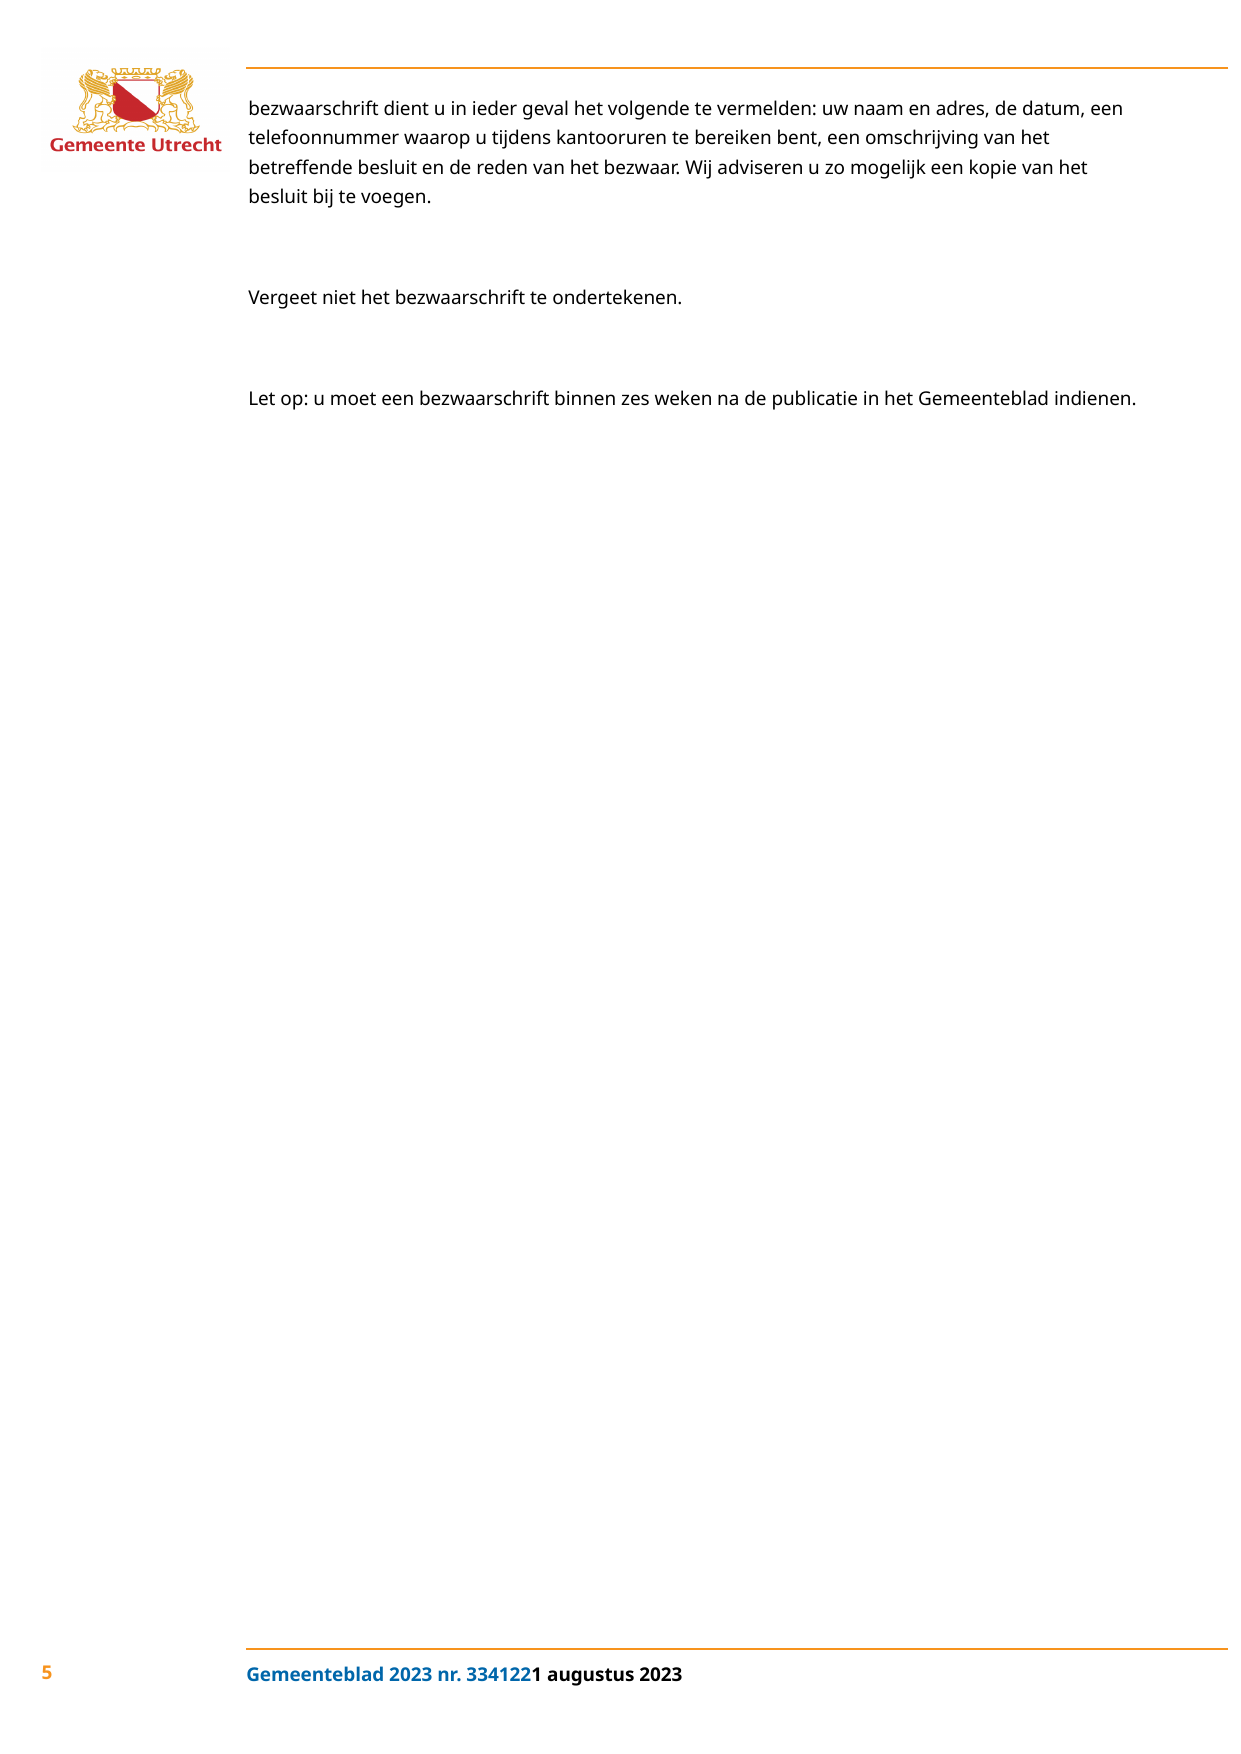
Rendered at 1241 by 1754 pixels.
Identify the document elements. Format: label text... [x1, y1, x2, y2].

text Let op: u moet een bezwaarschrift binnen zes weken na de publicatie in het Gemeenteblad indienen. [248, 385, 1152, 411]
text Vergeet niet het bezwaarschrift te ondertekenen. [248, 284, 1152, 310]
picture [41, 47, 231, 172]
text bezwaarschrift dient u in ieder geval het volgende te vermelden: uw naam en adres, de datum, een telefoonnummer waarop u tijdens kantooruren te bereiken bent, een omschrijving van het betreffende besluit en de reden van het bezwaar. Wij adviseren u zo mogelijk een kopie van het besluit bij te voegen. [248, 95, 1152, 209]
